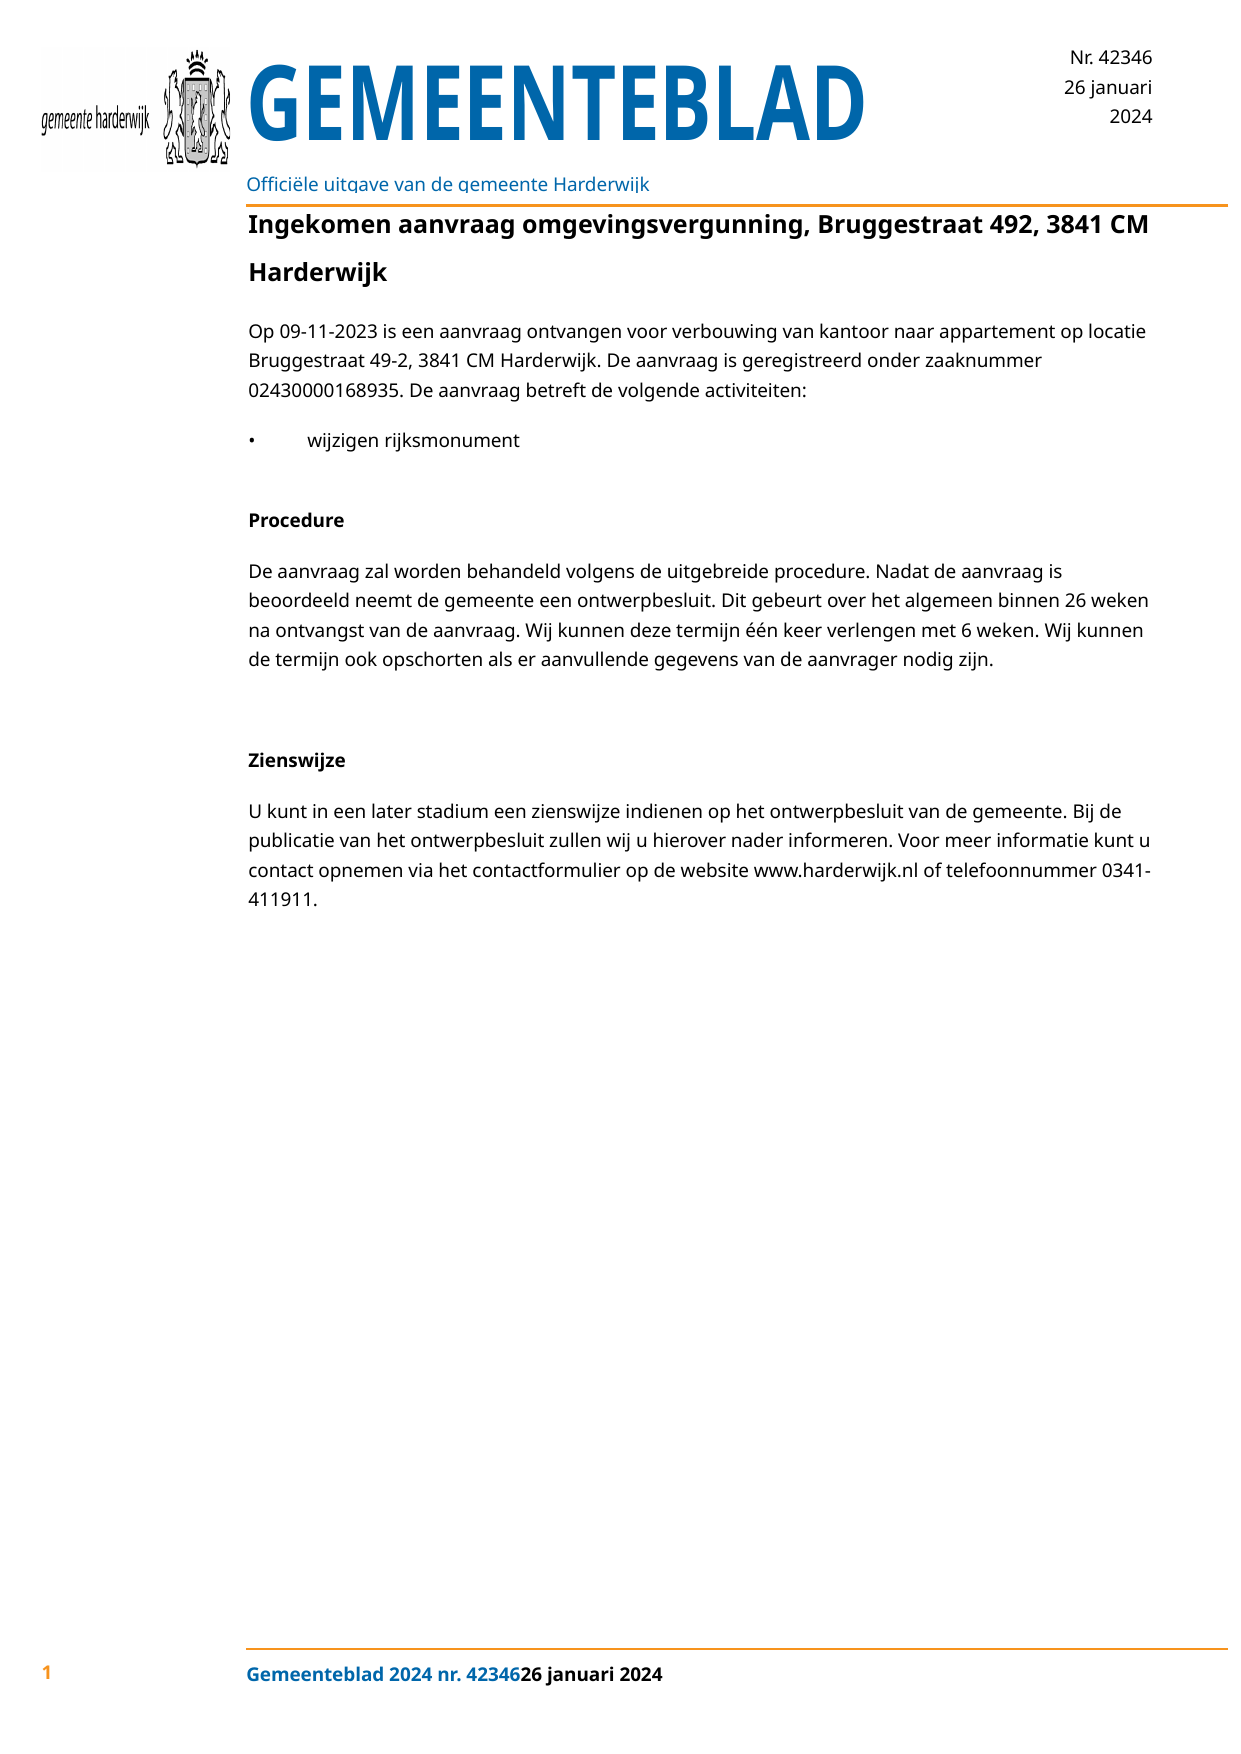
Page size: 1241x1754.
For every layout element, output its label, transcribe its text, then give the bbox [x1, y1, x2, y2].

picture [41, 47, 231, 172]
text U kunt in een later stadium een zienswijze indienen op het ontwerpbesluit van de gemeente. Bij de publicatie van het ontwerpbesluit zullen wij u hierover nader informeren. Voor meer informatie kunt u contact opnemen via het contactformulier op de website www.harderwijk.nl of telefoonnummer 0341-411911. [248, 798, 1152, 912]
text Op 09-11-2023 is een aanvraag ontvangen voor verbouwing van kantoor naar appartement op locatie Bruggestraat 49-2, 3841 CM Harderwijk. De aanvraag is geregistreerd onder zaaknummer 02430000168935. De aanvraag betreft de volgende activiteiten: [248, 318, 1152, 403]
list wijzigen rijksmonument [248, 427, 1152, 453]
text Procedure [248, 507, 1152, 533]
text De aanvraag zal worden behandeld volgens de uitgebreide procedure. Nadat de aanvraag is beoordeeld neemt de gemeente een ontwerpbesluit. Dit gebeurt over het algemeen binnen 26 weken na ontvangst van de aanvraag. Wij kunnen deze termijn één keer verlengen met 6 weken. Wij kunnen de termijn ook opschorten als er aanvullende gegevens van de aanvrager nodig zijn. [248, 558, 1152, 672]
text Ingekomen aanvraag omgevingsvergunning, Bruggestraat 492, 3841 CM Harderwijk [248, 207, 1152, 288]
text Zienswijze [248, 747, 1152, 773]
